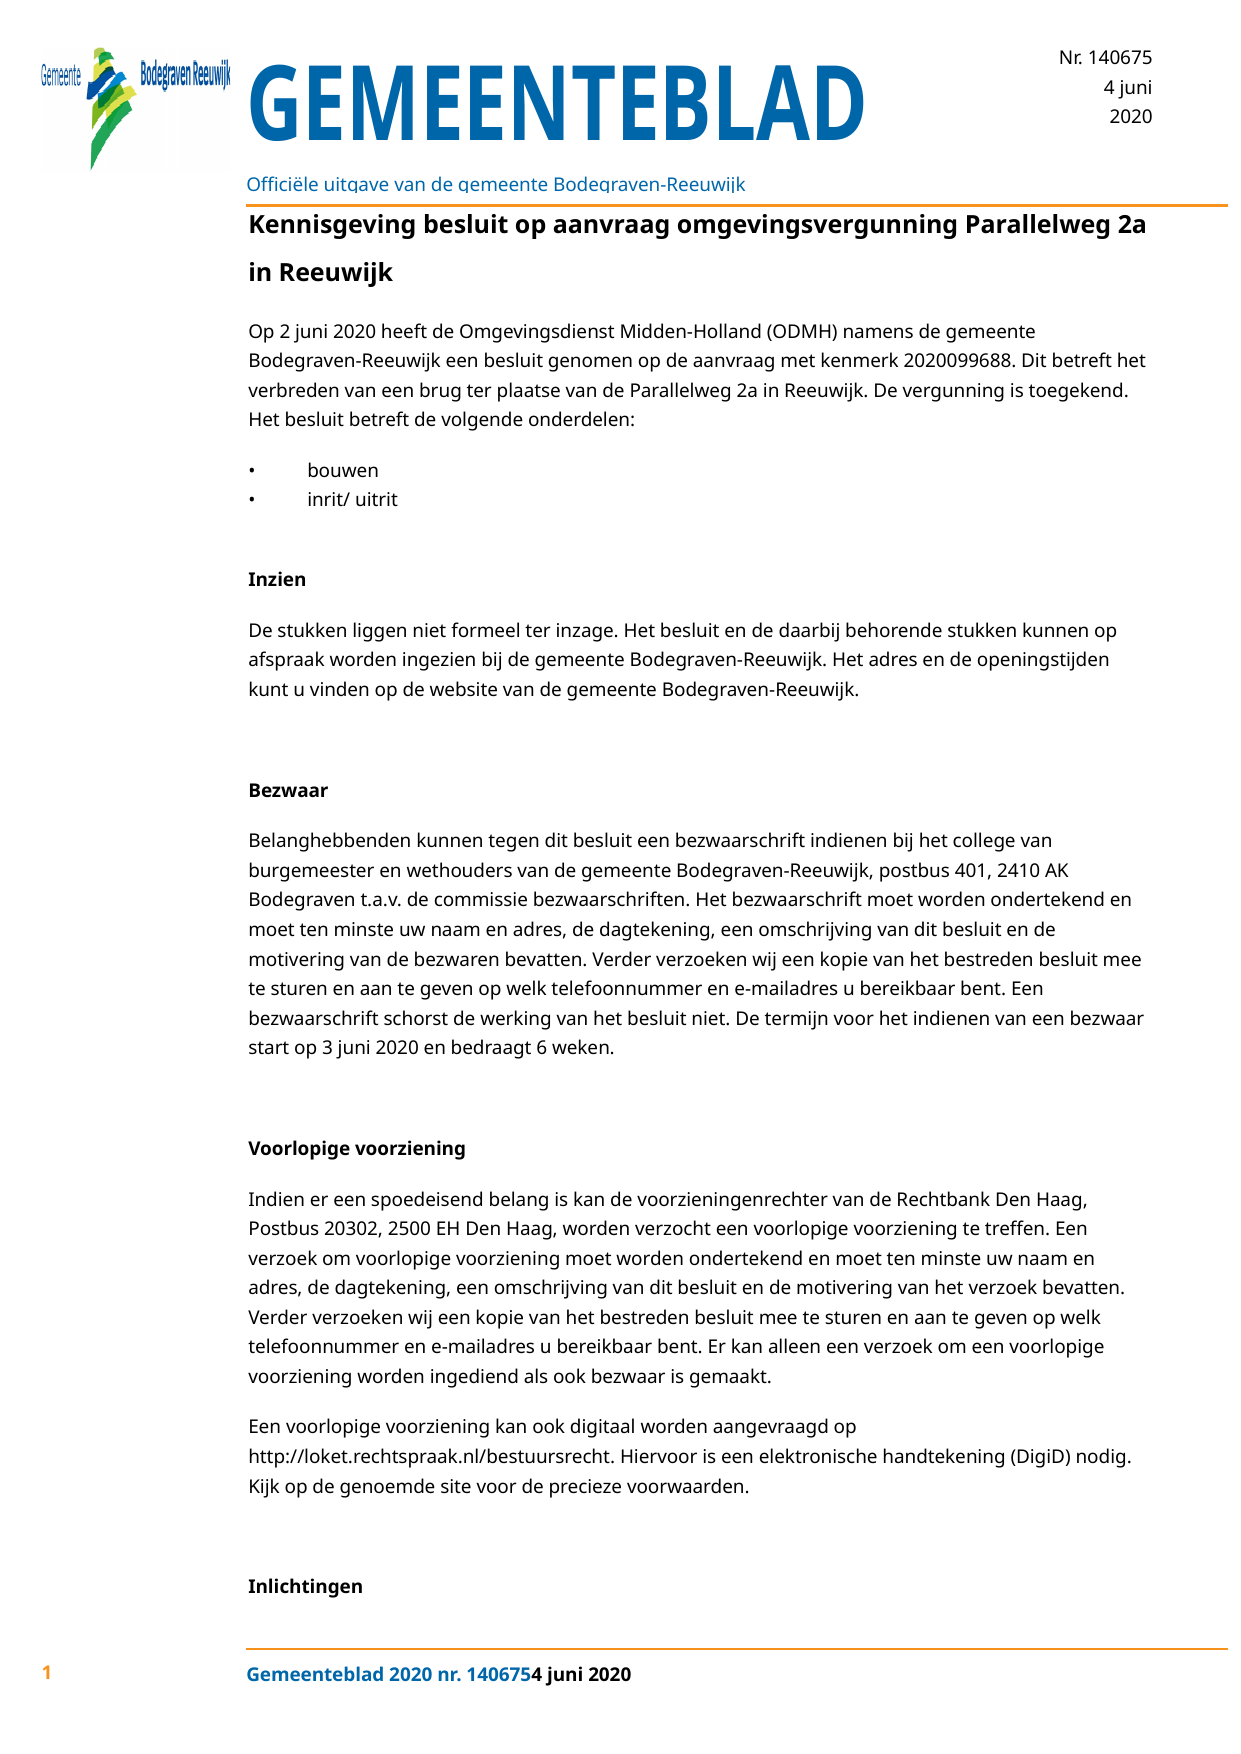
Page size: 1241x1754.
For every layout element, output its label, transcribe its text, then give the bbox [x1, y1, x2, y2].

text Op 2 juni 2020 heeft de Omgevingsdienst Midden-Holland (ODMH) namens de gemeente Bodegraven-Reeuwijk een besluit genomen op de aanvraag met kenmerk 2020099688. Dit betreft het verbreden van een brug ter plaatse van de Parallelweg 2a in Reeuwijk. De vergunning is toegekend. Het besluit betreft de volgende onderdelen: [248, 318, 1152, 432]
list bouwen [248, 457, 1152, 483]
text Indien er een spoedeisend belang is kan de voorzieningenrechter van de Rechtbank Den Haag, Postbus 20302, 2500 EH Den Haag, worden verzocht een voorlopige voorziening te treffen. Een verzoek om voorlopige voorziening moet worden ondertekend en moet ten minste uw naam en adres, de dagtekening, een omschrijving van dit besluit en de motivering van het verzoek bevatten. Verder verzoeken wij een kopie van het bestreden besluit mee te sturen en aan te geven op welk telefoonnummer en e-mailadres u bereikbaar bent. Er kan alleen een verzoek om een voorlopige voorziening worden ingediend als ook bezwaar is gemaakt. [248, 1186, 1152, 1389]
text Bezwaar [248, 777, 1152, 803]
text Inzien [248, 567, 1152, 592]
text Voorlopige voorziening [248, 1135, 1152, 1161]
text Inlichtingen [248, 1574, 1152, 1599]
text Een voorlopige voorziening kan ook digitaal worden aangevraagd op http://loket.rechtspraak.nl/bestuursrecht. Hiervoor is een elektronische handtekening (DigiD) nodig. Kijk op de genoemde site voor de precieze voorwaarden. [248, 1414, 1152, 1499]
text Belanghebbenden kunnen tegen dit besluit een bezwaarschrift indienen bij het college van burgemeester en wethouders van de gemeente Bodegraven-Reeuwijk, postbus 401, 2410 AK Bodegraven t.a.v. de commissie bezwaarschriften. Het bezwaarschrift moet worden ondertekend en moet ten minste uw naam en adres, de dagtekening, een omschrijving van dit besluit en de motivering van de bezwaren bevatten. Verder verzoeken wij een kopie van het bestreden besluit mee te sturen en aan te geven op welk telefoonnummer en e-mailadres u bereikbaar bent. Een bezwaarschrift schorst de werking van het besluit niet. De termijn voor het indienen van een bezwaar start op 3 juni 2020 en bedraagt 6 weken. [248, 827, 1152, 1060]
text De stukken liggen niet formeel ter inzage. Het besluit en de daarbij behorende stukken kunnen op afspraak worden ingezien bij de gemeente Bodegraven-Reeuwijk. Het adres en de openingstijden kunt u vinden op de website van de gemeente Bodegraven-Reeuwijk. [248, 617, 1152, 702]
text Kennisgeving besluit op aanvraag omgevingsvergunning Parallelweg 2a in Reeuwijk [248, 207, 1152, 288]
list inrit/ uitrit [248, 487, 1152, 512]
picture [41, 47, 231, 172]
